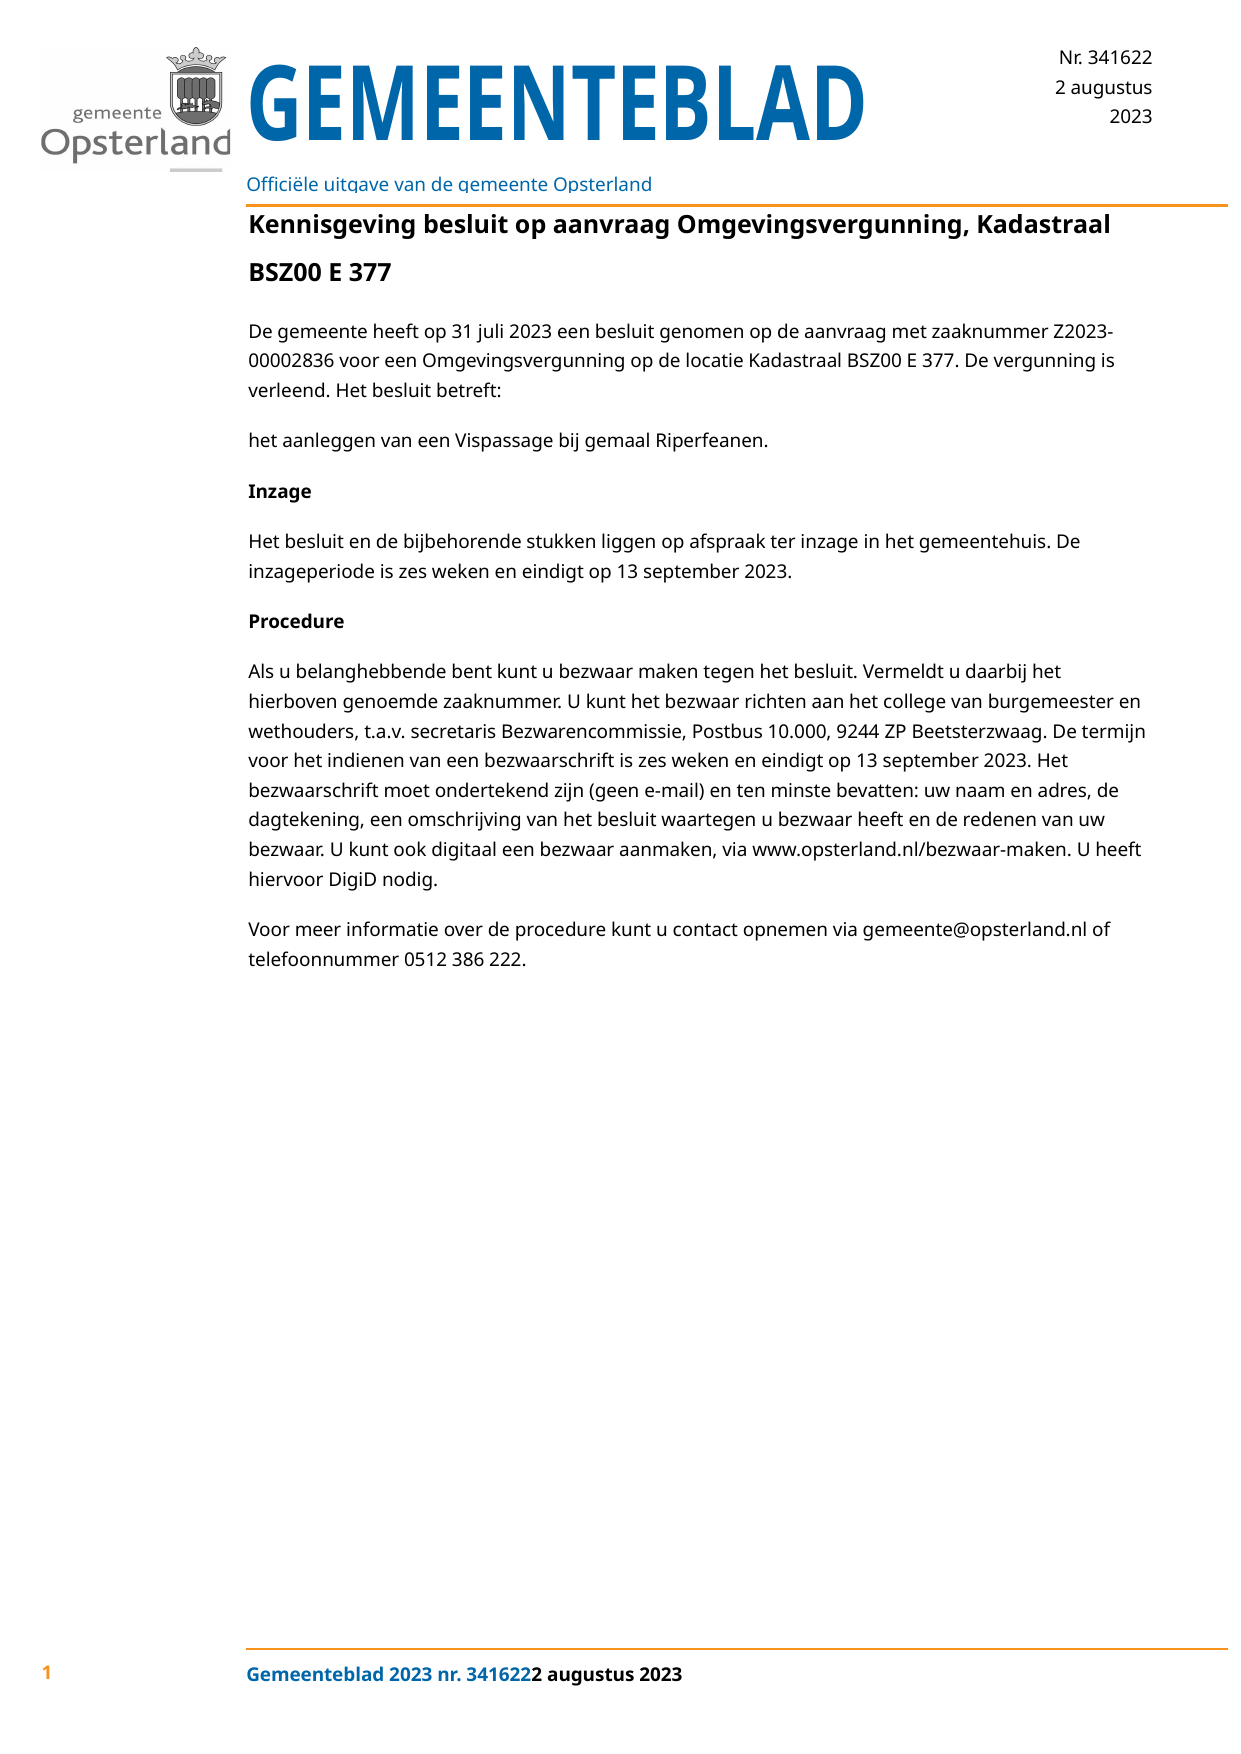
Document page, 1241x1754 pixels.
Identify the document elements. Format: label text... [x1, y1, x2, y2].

text Procedure [248, 608, 1152, 634]
text De gemeente heeft op 31 juli 2023 een besluit genomen op de aanvraag met zaaknummer Z2023-00002836 voor een Omgevingsvergunning op de locatie Kadastraal BSZ00 E 377. De vergunning is verleend. Het besluit betreft: [248, 318, 1152, 403]
text Als u belanghebbende bent kunt u bezwaar maken tegen het besluit. Vermeldt u daarbij het hierboven genoemde zaaknummer. U kunt het bezwaar richten aan het college van burgemeester en wethouders, t.a.v. secretaris Bezwarencommissie, Postbus 10.000, 9244 ZP Beetsterzwaag. De termijn voor het indienen van een bezwaarschrift is zes weken en eindigt op 13 september 2023. Het bezwaarschrift moet ondertekend zijn (geen e-mail) en ten minste bevatten: uw naam en adres, de dagtekening, een omschrijving van het besluit waartegen u bezwaar heeft en de redenen van uw bezwaar. U kunt ook digitaal een bezwaar aanmaken, via www.opsterland.nl/bezwaar-maken. U heeft hiervoor DigiD nodig. [248, 659, 1152, 892]
text Voor meer informatie over de procedure kunt u contact opnemen via gemeente@opsterland.nl of telefoonnummer 0512 386 222. [248, 916, 1152, 972]
text Het besluit en de bijbehorende stukken liggen op afspraak ter inzage in het gemeentehuis. De inzageperiode is zes weken en eindigt op 13 september 2023. [248, 528, 1152, 584]
text het aanleggen van een Vispassage bij gemaal Riperfeanen. [248, 427, 1152, 453]
text Inzage [248, 478, 1152, 504]
picture [41, 47, 231, 172]
text Kennisgeving besluit op aanvraag Omgevingsvergunning, Kadastraal BSZ00 E 377 [248, 207, 1152, 288]
